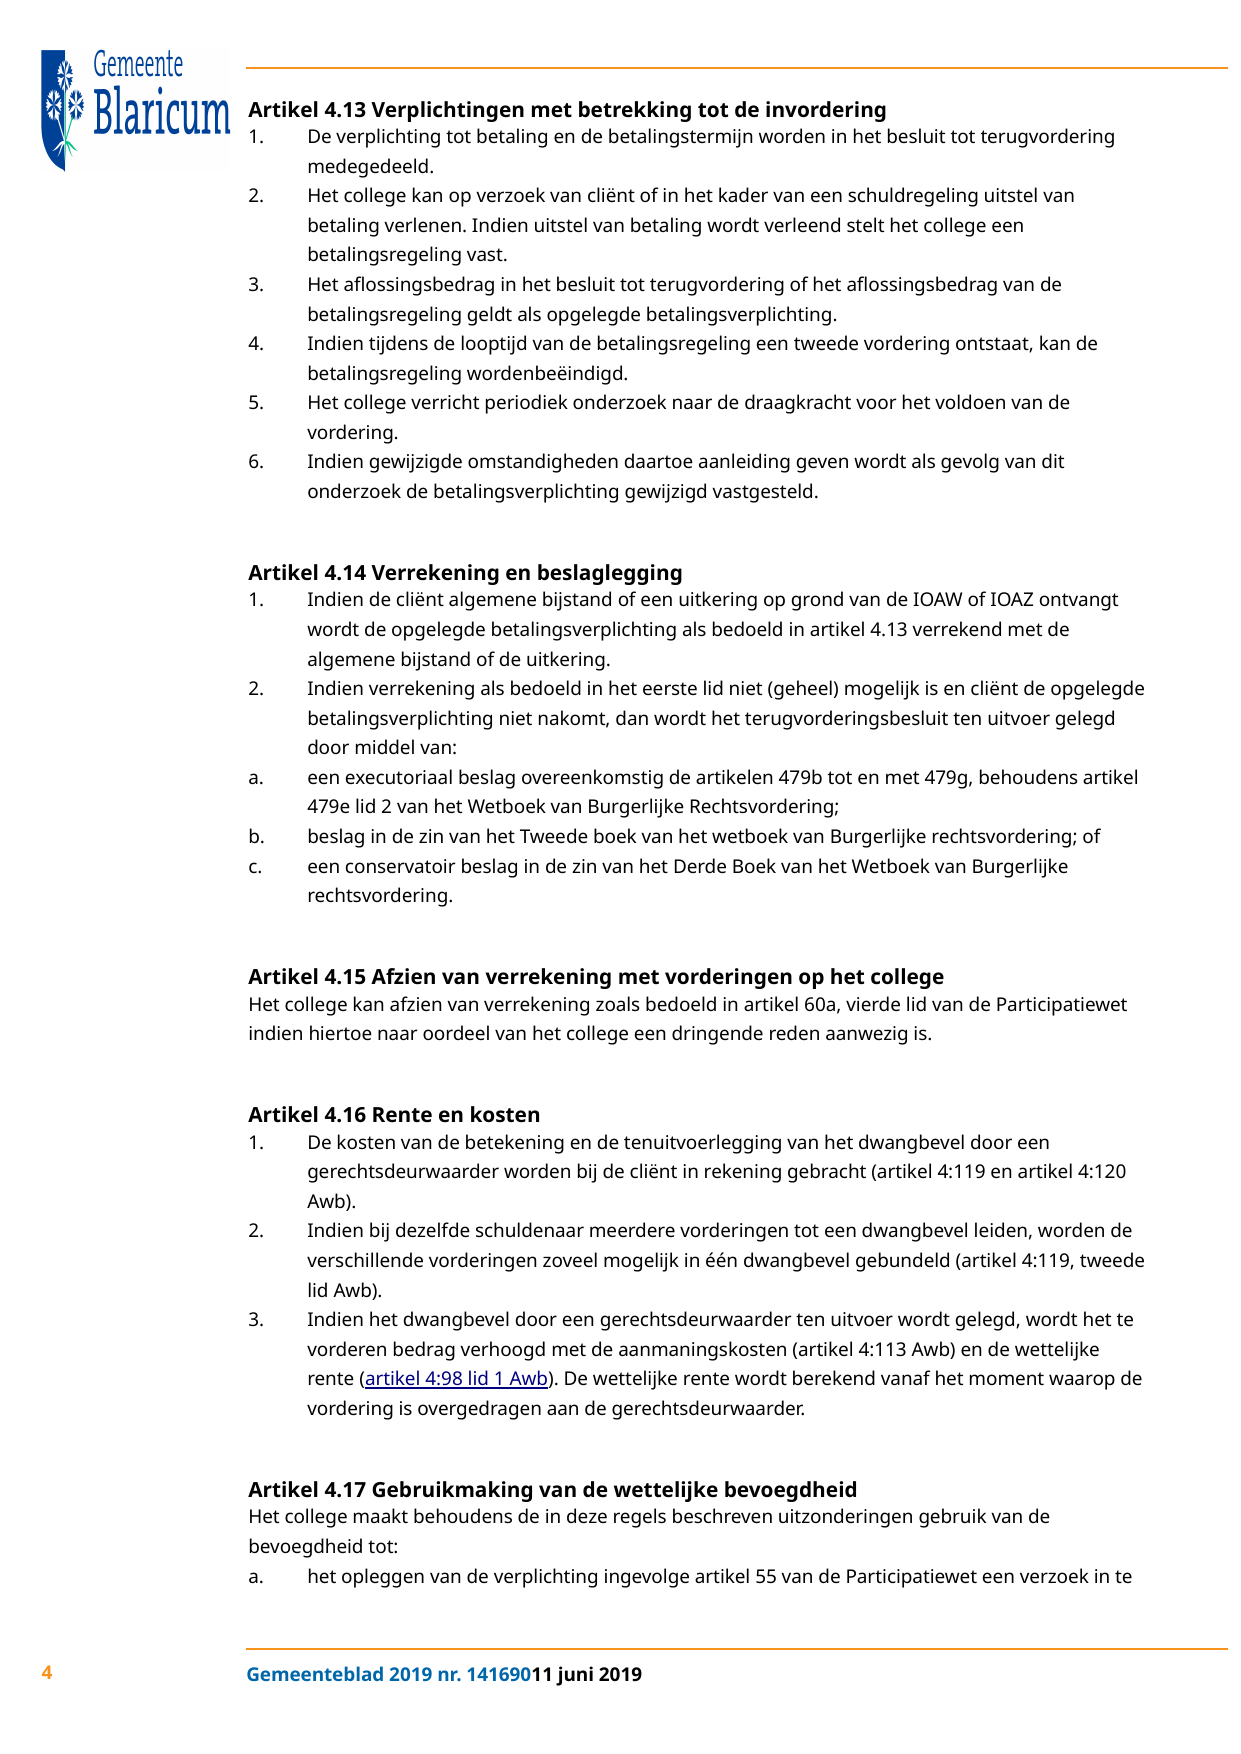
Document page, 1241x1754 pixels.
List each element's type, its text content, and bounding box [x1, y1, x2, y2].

text Artikel 4.13 Verplichtingen met betrekking tot de invordering [248, 95, 1152, 123]
list Het college verricht periodiek onderzoek naar de draagkracht voor het voldoen van de vordering. [248, 389, 1152, 445]
list Indien gewijzigde omstandigheden daartoe aanleiding geven wordt als gevolg van dit onderzoek de betalingsverplichting gewijzigd vastgesteld. [248, 449, 1152, 504]
list Indien de cliënt algemene bijstand of een uitkering op grond van de IOAW of IOAZ ontvangt wordt de opgelegde betalingsverplichting als bedoeld in artikel 4.13 verrekend met de algemene bijstand of de uitkering. [248, 587, 1152, 672]
text Artikel 4.16 Rente en kosten [248, 1101, 1152, 1129]
text Artikel 4.15 Afzien van verrekening met vorderingen op het college [248, 962, 1152, 991]
list Indien tijdens de looptijd van de betalingsregeling een tweede vordering ontstaat, kan de betalingsregeling wordenbeëindigd. [248, 330, 1152, 386]
list een conservatoir beslag in de zin van het Derde Boek van het Wetboek van Burgerlijke rechtsvordering. [248, 853, 1152, 908]
list een executoriaal beslag overeenkomstig de artikelen 479b tot en met 479g, behoudens artikel 479e lid 2 van het Wetboek van Burgerlijke Rechtsvordering; [248, 764, 1152, 819]
picture [41, 47, 231, 172]
list De verplichting tot betaling en de betalingstermijn worden in het besluit tot terugvordering medegedeeld. [248, 123, 1152, 178]
text Het college maakt behoudens de in deze regels beschreven uitzonderingen gebruik van de bevoegdheid tot: [248, 1504, 1152, 1559]
list Het college kan op verzoek van cliënt of in het kader van een schuldregeling uitstel van betaling verlenen. Indien uitstel van betaling wordt verleend stelt het college een betalingsregeling vast. [248, 182, 1152, 267]
text Artikel 4.17 Gebruikmaking van de wettelijke bevoegdheid [248, 1475, 1152, 1504]
text Artikel 4.14 Verrekening en beslaglegging [248, 558, 1152, 587]
list Het aflossingsbedrag in het besluit tot terugvordering of het aflossingsbedrag van de betalingsregeling geldt als opgelegde betalingsverplichting. [248, 271, 1152, 326]
text Het college kan afzien van verrekening zoals bedoeld in artikel 60a, vierde lid van de Participatiewet indien hiertoe naar oordeel van het college een dringende reden aanwezig is. [248, 991, 1152, 1046]
list Indien bij dezelfde schuldenaar meerdere vorderingen tot een dwangbevel leiden, worden de verschillende vorderingen zoveel mogelijk in één dwangbevel gebundeld (artikel 4:119, tweede lid Awb). [248, 1218, 1152, 1303]
list De kosten van de betekening en de tenuitvoerlegging van het dwangbevel door een gerechtsdeurwaarder worden bij de cliënt in rekening gebracht (artikel 4:119 en artikel 4:120 Awb). [248, 1129, 1152, 1214]
list Indien het dwangbevel door een gerechtsdeurwaarder ten uitvoer wordt gelegd, wordt het te vorderen bedrag verhoogd met de aanmaningskosten (artikel 4:113 Awb) en de wettelijke rente (artikel 4:98 lid 1 Awb). De wettelijke rente wordt berekend vanaf het moment waarop de vordering is overgedragen aan de gerechtsdeurwaarder. [248, 1306, 1152, 1421]
list het opleggen van de verplichting ingevolge artikel 55 van de Participatiewet een verzoek in te [248, 1563, 1152, 1588]
list beslag in de zin van het Tweede boek van het wetboek van Burgerlijke rechtsvordering; of [248, 823, 1152, 849]
list Indien verrekening als bedoeld in het eerste lid niet (geheel) mogelijk is en cliënt de opgelegde betalingsverplichting niet nakomt, dan wordt het terugvorderingsbesluit ten uitvoer gelegd door middel van: [248, 675, 1152, 760]
